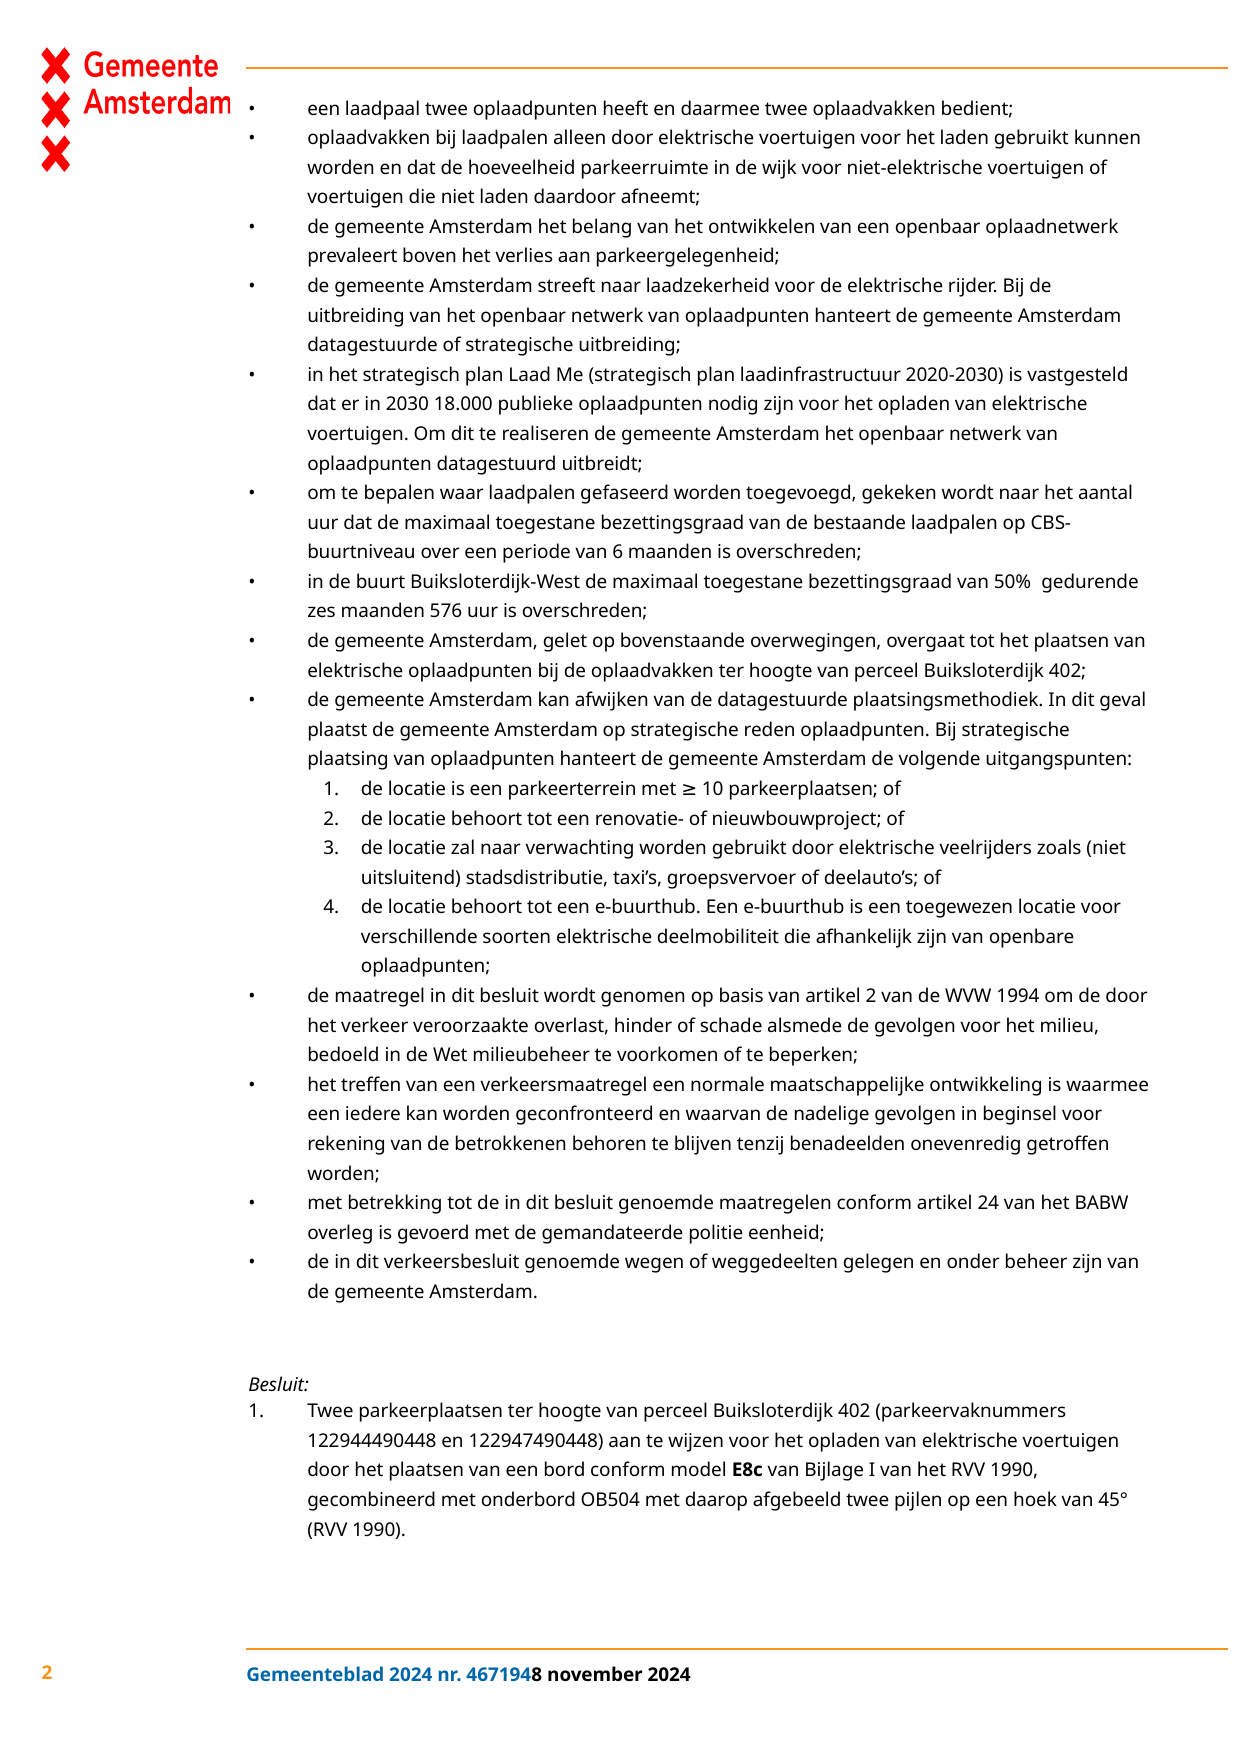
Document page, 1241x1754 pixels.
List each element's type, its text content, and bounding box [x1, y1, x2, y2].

list de locatie is een parkeerterrein met ≥ 10 parkeerplaatsen; of [323, 775, 1152, 801]
text Besluit: [248, 1372, 1152, 1397]
picture [41, 47, 231, 172]
list de in dit verkeersbesluit genoemde wegen of weggedeelten gelegen en onder beheer zijn van de gemeente Amsterdam. [248, 1248, 1152, 1304]
list de gemeente Amsterdam het belang van het ontwikkelen van een openbaar oplaadnetwerk prevaleert boven het verlies aan parkeergelegenheid; [248, 213, 1152, 268]
list in het strategisch plan Laad Me (strategisch plan laadinfrastructuur 2020-2030) is vastgesteld dat er in 2030 18.000 publieke oplaadpunten nodig zijn voor het opladen van elektrische voertuigen. Om dit te realiseren de gemeente Amsterdam het openbaar netwerk van oplaadpunten datagestuurd uitbreidt; [248, 361, 1152, 476]
list de gemeente Amsterdam kan afwijken van de datagestuurde plaatsingsmethodiek. In dit geval plaatst de gemeente Amsterdam op strategische reden oplaadpunten. Bij strategische plaatsing van oplaadpunten hanteert de gemeente Amsterdam de volgende uitgangspunten: [248, 686, 1152, 771]
list de locatie zal naar verwachting worden gebruikt door elektrische veelrijders zoals (niet uitsluitend) stadsdistributie, taxi’s, groepsvervoer of deelauto’s; of [323, 834, 1152, 890]
list met betrekking tot de in dit besluit genoemde maatregelen conform artikel 24 van het BABW overleg is gevoerd met de gemandateerde politie eenheid; [248, 1189, 1152, 1245]
list de gemeente Amsterdam streeft naar laadzekerheid voor de elektrische rijder. Bij de uitbreiding van het openbaar netwerk van oplaadpunten hanteert de gemeente Amsterdam datagestuurde of strategische uitbreiding; [248, 272, 1152, 357]
list de gemeente Amsterdam, gelet op bovenstaande overwegingen, overgaat tot het plaatsen van elektrische oplaadpunten bij de oplaadvakken ter hoogte van perceel Buiksloterdijk 402; [248, 627, 1152, 683]
list de maatregel in dit besluit wordt genomen op basis van artikel 2 van de WVW 1994 om de door het verkeer veroorzaakte overlast, hinder of schade alsmede de gevolgen voor het milieu, bedoeld in de Wet milieubeheer te voorkomen of te beperken; [248, 982, 1152, 1067]
list de locatie behoort tot een e-buurthub. Een e-buurthub is een toegewezen locatie voor verschillende soorten elektrische deelmobiliteit die afhankelijk zijn van openbare oplaadpunten; [323, 893, 1152, 978]
list oplaadvakken bij laadpalen alleen door elektrische voertuigen voor het laden gebruikt kunnen worden en dat de hoeveelheid parkeerruimte in de wijk voor niet-elektrische voertuigen of voertuigen die niet laden daardoor afneemt; [248, 124, 1152, 209]
list de locatie behoort tot een renovatie- of nieuwbouwproject; of [323, 805, 1152, 831]
list in de buurt Buiksloterdijk-West de maximaal toegestane bezettingsgraad van 50% gedurende zes maanden 576 uur is overschreden; [248, 568, 1152, 623]
list een laadpaal twee oplaadpunten heeft en daarmee twee oplaadvakken bedient; [248, 95, 1152, 121]
list Twee parkeerplaatsen ter hoogte van perceel Buiksloterdijk 402 (parkeervaknummers 122944490448 en 122947490448) aan te wijzen voor het opladen van elektrische voertuigen door het plaatsen van een bord conform model E8c van Bijlage I van het RVV 1990, gecombineerd met onderbord OB504 met daarop afgebeeld twee pijlen op een hoek van 45° (RVV 1990). [248, 1397, 1152, 1541]
list het treffen van een verkeersmaatregel een normale maatschappelijke ontwikkeling is waarmee een iedere kan worden geconfronteerd en waarvan de nadelige gevolgen in beginsel voor rekening van de betrokkenen behoren te blijven tenzij benadeelden onevenredig getroffen worden; [248, 1071, 1152, 1186]
list om te bepalen waar laadpalen gefaseerd worden toegevoegd, gekeken wordt naar het aantal uur dat de maximaal toegestane bezettingsgraad van de bestaande laadpalen op CBS-buurtniveau over een periode van 6 maanden is overschreden; [248, 479, 1152, 564]
